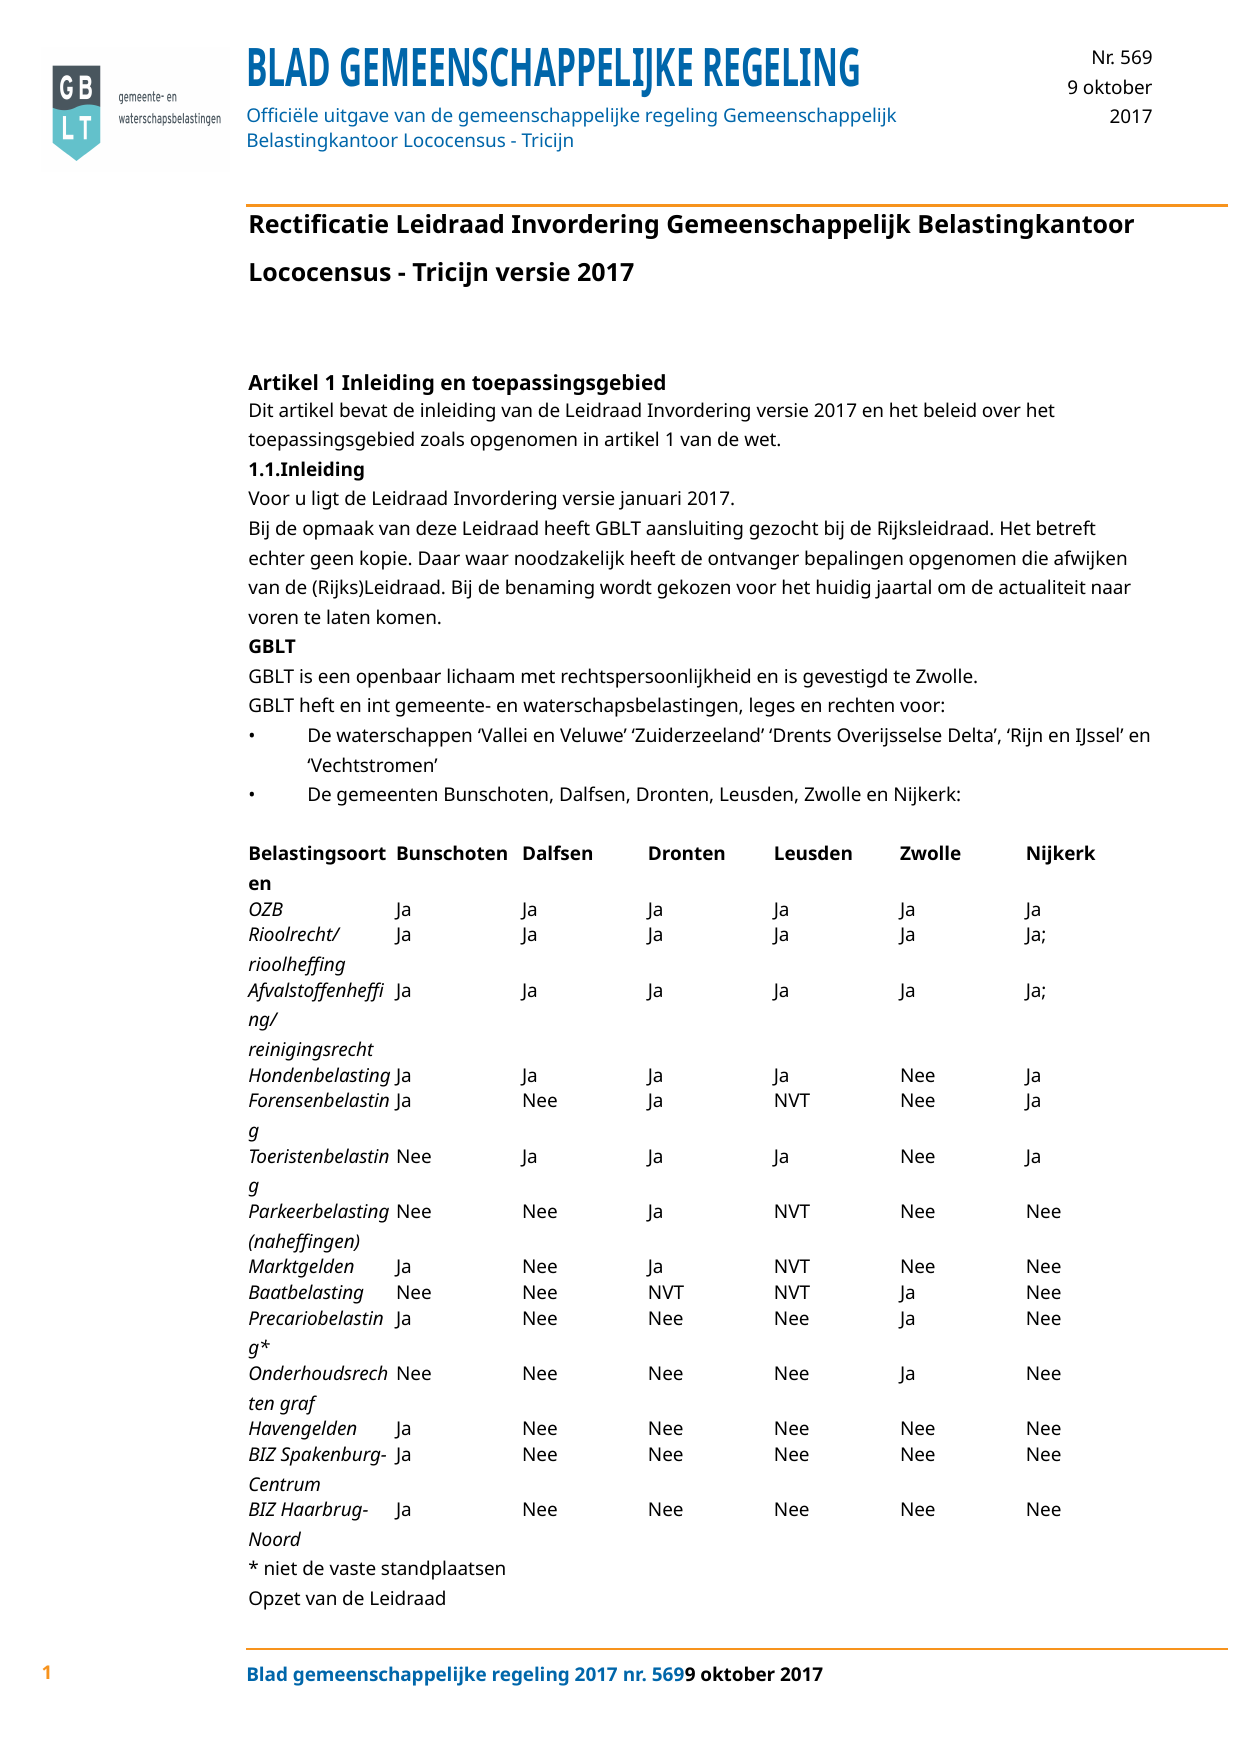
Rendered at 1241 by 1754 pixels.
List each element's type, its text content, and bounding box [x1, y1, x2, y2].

table_cell Parkeerbelasting (naheffingen) [248, 1198, 396, 1253]
text Artikel 1 Inleiding en toepassingsgebied [248, 368, 1152, 397]
table_cell Onderhoudsrechten graf [248, 1360, 396, 1416]
table_cell Ja [522, 896, 648, 922]
table_cell Ja [396, 1088, 522, 1143]
table_cell Nee [396, 1360, 522, 1416]
text GBLT heft en int gemeente- en waterschapsbelastingen, leges en rechten voor: [248, 693, 1152, 718]
table_cell BIZ Spakenburg-Centrum [248, 1441, 396, 1497]
table_cell Nee [1026, 1198, 1152, 1253]
list De waterschappen ‘Vallei en Veluwe’ ‘Zuiderzeeland’ ‘Drents Overijsselse Delta’, ‘Rijn en IJssel’ en ‘Vechtstromen’ [248, 722, 1152, 777]
table_cell Ja [774, 1143, 900, 1198]
table_header Zwolle [900, 841, 1026, 896]
table_cell Nee [396, 1198, 522, 1253]
table_cell Ja [396, 1305, 522, 1360]
table_cell Ja [900, 1305, 1026, 1360]
table_cell Nee [522, 1497, 648, 1552]
table_cell Nee [522, 1416, 648, 1441]
table_cell Nee [648, 1441, 774, 1497]
table_cell Nee [522, 1088, 648, 1143]
table_cell Ja [774, 977, 900, 1062]
table_cell NVT [774, 1254, 900, 1279]
table_cell Nee [648, 1497, 774, 1552]
table_cell Nee [522, 1279, 648, 1305]
table_cell Nee [522, 1360, 648, 1416]
table_header Bunschoten [396, 841, 522, 896]
table_cell Ja [1026, 1062, 1152, 1088]
table_cell Ja [648, 922, 774, 977]
table_cell Nee [774, 1497, 900, 1552]
table_cell Ja [648, 896, 774, 922]
table_cell Nee [900, 1441, 1026, 1497]
table_cell NVT [774, 1088, 900, 1143]
text Rectificatie Leidraad Invordering Gemeenschappelijk Belastingkantoor Lococensus - Tricijn versie 2017 [248, 207, 1152, 288]
table_cell Ja [774, 896, 900, 922]
table_cell Ja [648, 1062, 774, 1088]
table_cell Ja [396, 922, 522, 977]
table_cell Havengelden [248, 1416, 396, 1441]
table_cell Nee [900, 1416, 1026, 1441]
table_cell Nee [1026, 1254, 1152, 1279]
table_cell Nee [522, 1305, 648, 1360]
table_cell Ja [648, 1198, 774, 1253]
table_cell Ja [396, 1497, 522, 1552]
table_cell Rioolrecht/rioolheffing [248, 922, 396, 977]
table_cell Nee [396, 1279, 522, 1305]
table_cell Ja [396, 896, 522, 922]
table_cell Ja [522, 977, 648, 1062]
table_header Leusden [774, 841, 900, 896]
table_cell Nee [900, 1143, 1026, 1198]
table_cell Nee [1026, 1279, 1152, 1305]
list De gemeenten Bunschoten, Dalfsen, Dronten, Leusden, Zwolle en Nijkerk: [248, 781, 1152, 807]
table_cell Ja [1026, 1143, 1152, 1198]
table_header Dalfsen [522, 841, 648, 896]
table_cell Nee [900, 1198, 1026, 1253]
table_cell Nee [774, 1416, 900, 1441]
table_cell Ja [522, 922, 648, 977]
table_header Dronten [648, 841, 774, 896]
table_cell Forensenbelasting [248, 1088, 396, 1143]
table_cell Marktgelden [248, 1254, 396, 1279]
table_cell Ja [648, 1254, 774, 1279]
table_cell Afvalstoffenheffing/ reinigingsrecht [248, 977, 396, 1062]
table_cell Toeristenbelasting [248, 1143, 396, 1198]
table_cell Ja; [1026, 922, 1152, 977]
table_cell Ja [900, 922, 1026, 977]
text Voor u ligt de Leidraad Invordering versie januari 2017. [248, 486, 1152, 511]
table_cell Ja [774, 922, 900, 977]
table_cell Ja [522, 1062, 648, 1088]
table_cell Nee [900, 1088, 1026, 1143]
text Dit artikel bevat de inleiding van de Leidraad Invordering versie 2017 en het beleid over het toepassingsgebied zoals opgenomen in artikel 1 van de wet. [248, 397, 1152, 452]
table_cell Nee [900, 1254, 1026, 1279]
table_cell Ja [396, 1416, 522, 1441]
table_cell Ja; [1026, 977, 1152, 1062]
table_cell Ja [396, 1062, 522, 1088]
table_cell Nee [1026, 1441, 1152, 1497]
table_cell Nee [522, 1254, 648, 1279]
table_cell NVT [774, 1279, 900, 1305]
table_cell NVT [648, 1279, 774, 1305]
table_cell Nee [648, 1360, 774, 1416]
text GBLT [248, 633, 1152, 659]
table_cell Nee [648, 1416, 774, 1441]
table_cell Hondenbelasting [248, 1062, 396, 1088]
table_cell Ja [396, 977, 522, 1062]
text 1.1.Inleiding [248, 456, 1152, 482]
table_cell Precariobelasting* [248, 1305, 396, 1360]
table_cell BIZ Haarbrug-Noord [248, 1497, 396, 1552]
table_cell Ja [648, 1143, 774, 1198]
table_cell NVT [774, 1198, 900, 1253]
table_cell Nee [522, 1198, 648, 1253]
table_cell Ja [900, 1279, 1026, 1305]
table_cell Ja [648, 977, 774, 1062]
table_cell Nee [774, 1305, 900, 1360]
table_cell Baatbelasting [248, 1279, 396, 1305]
table_cell Ja [900, 1360, 1026, 1416]
table_cell Ja [522, 1143, 648, 1198]
table_cell Nee [648, 1305, 774, 1360]
table_cell Nee [774, 1360, 900, 1416]
table_cell Ja [396, 1254, 522, 1279]
table_cell Nee [774, 1441, 900, 1497]
table_cell Nee [396, 1143, 522, 1198]
table_cell Nee [1026, 1305, 1152, 1360]
table_cell Ja [774, 1062, 900, 1088]
table_cell Nee [522, 1441, 648, 1497]
table_cell Nee [1026, 1497, 1152, 1552]
table_cell Ja [900, 896, 1026, 922]
text Opzet van de Leidraad [248, 1585, 1152, 1611]
picture [41, 47, 231, 172]
table_cell Nee [1026, 1416, 1152, 1441]
table_cell Ja [648, 1088, 774, 1143]
text GBLT is een openbaar lichaam met rechtspersoonlijkheid en is gevestigd te Zwolle. [248, 663, 1152, 689]
table_cell Nee [900, 1497, 1026, 1552]
table_cell Nee [1026, 1360, 1152, 1416]
text Bij de opmaak van deze Leidraad heeft GBLT aansluiting gezocht bij de Rijksleidraad. Het betreft echter geen kopie. Daar waar noodzakelijk heeft de ontvanger bepalingen opgenomen die afwijken van de (Rijks)Leidraad. Bij de benaming wordt gekozen voor het huidig jaartal om de actualiteit naar voren te laten komen. [248, 515, 1152, 629]
table_cell Ja [900, 977, 1026, 1062]
table_cell OZB [248, 896, 396, 922]
table_cell Ja [1026, 896, 1152, 922]
table_cell Ja [1026, 1088, 1152, 1143]
table_cell Nee [900, 1062, 1026, 1088]
table_header Belastingsoorten [248, 841, 396, 896]
table_cell Ja [396, 1441, 522, 1497]
table_header Nijkerk [1026, 841, 1152, 896]
text * niet de vaste standplaatsen [248, 1555, 1152, 1581]
